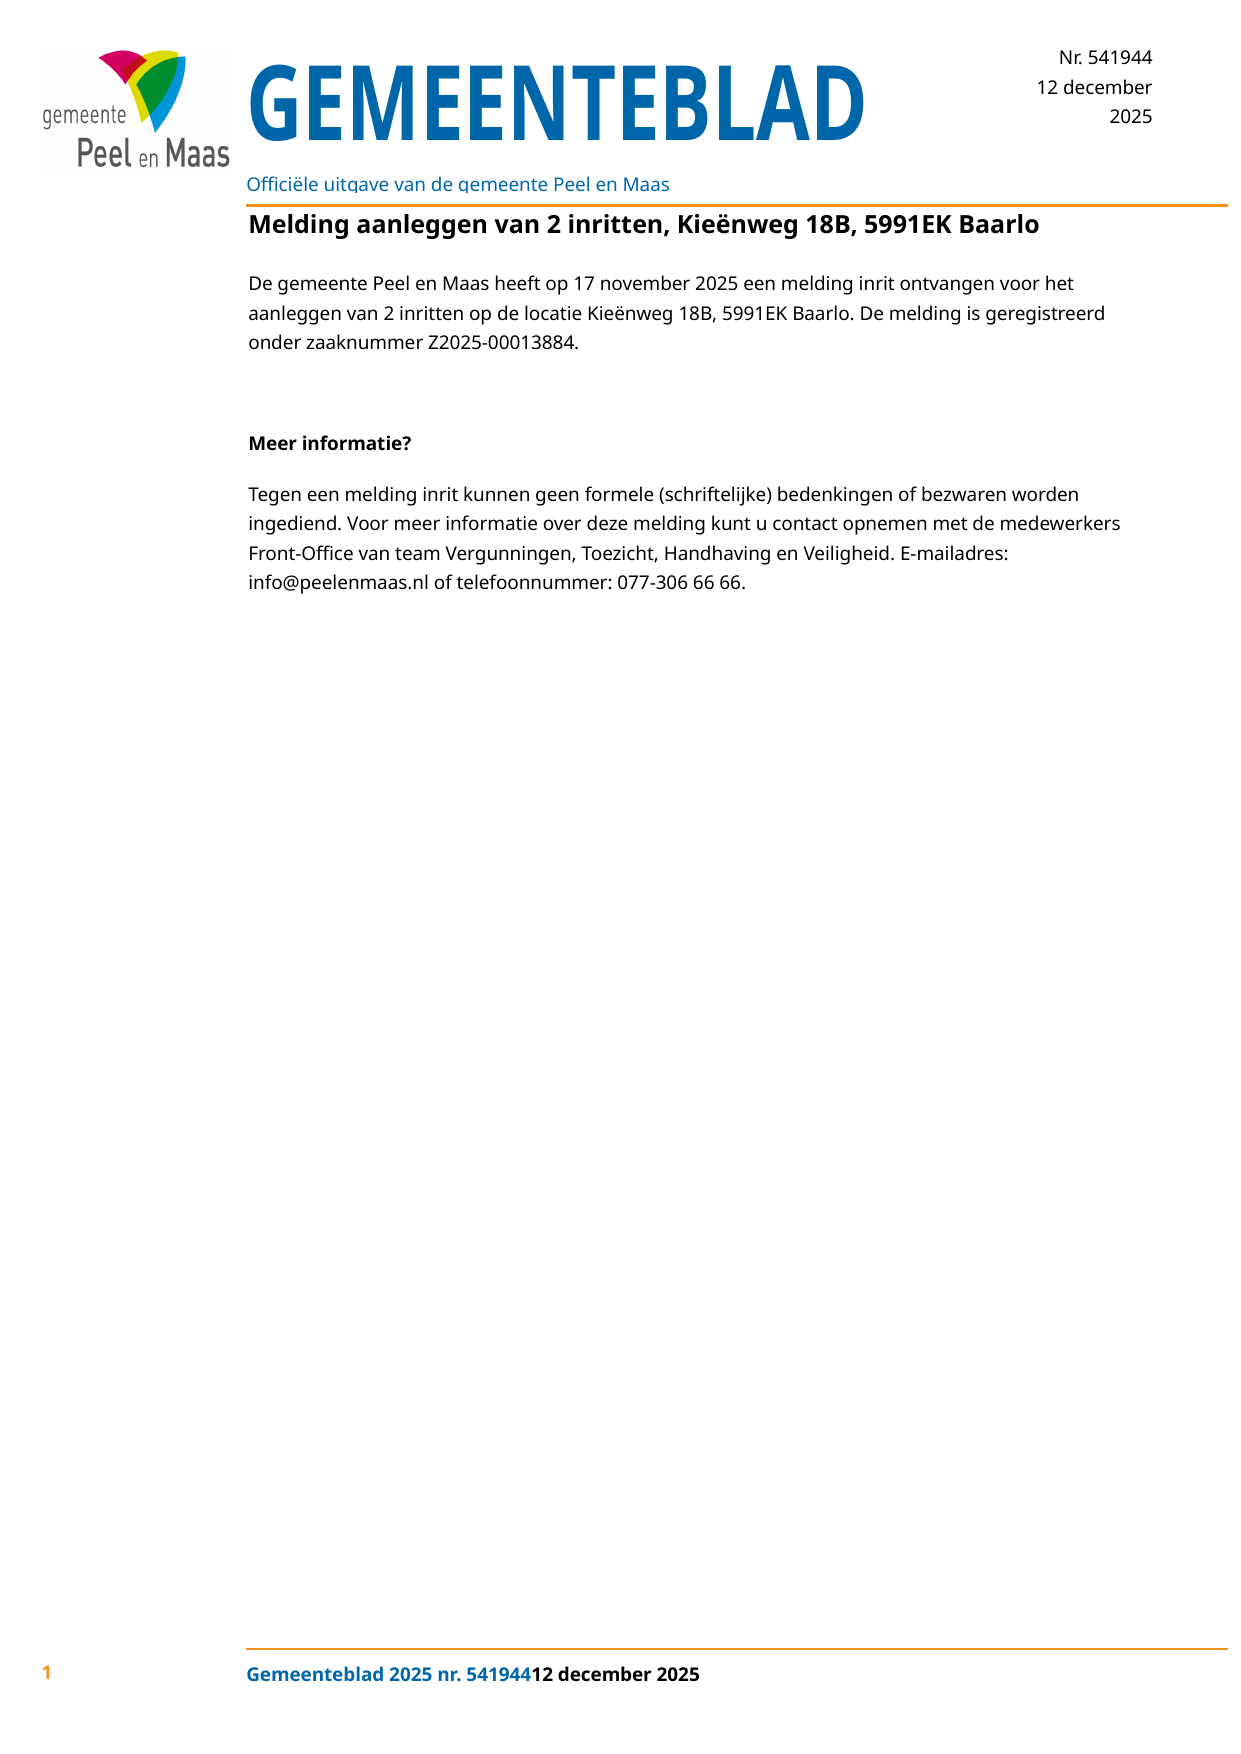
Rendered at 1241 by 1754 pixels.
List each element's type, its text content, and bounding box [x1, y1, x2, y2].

text Meer informatie? [248, 430, 1152, 456]
text Tegen een melding inrit kunnen geen formele (schriftelijke) bedenkingen of bezwaren worden ingediend. Voor meer informatie over deze melding kunt u contact opnemen met de medewerkers Front-Office van team Vergunningen, Toezicht, Handhaving en Veiligheid. E-mailadres: info@peelenmaas.nl of telefoonnummer: 077-306 66 66. [248, 481, 1152, 595]
text De gemeente Peel en Maas heeft op 17 november 2025 een melding inrit ontvangen voor het aanleggen van 2 inritten op de locatie Kieënweg 18B, 5991EK Baarlo. De melding is geregistreerd onder zaaknummer Z2025-00013884. [248, 270, 1152, 355]
picture [41, 47, 231, 172]
text Melding aanleggen van 2 inritten, Kieënweg 18B, 5991EK Baarlo [248, 207, 1152, 241]
